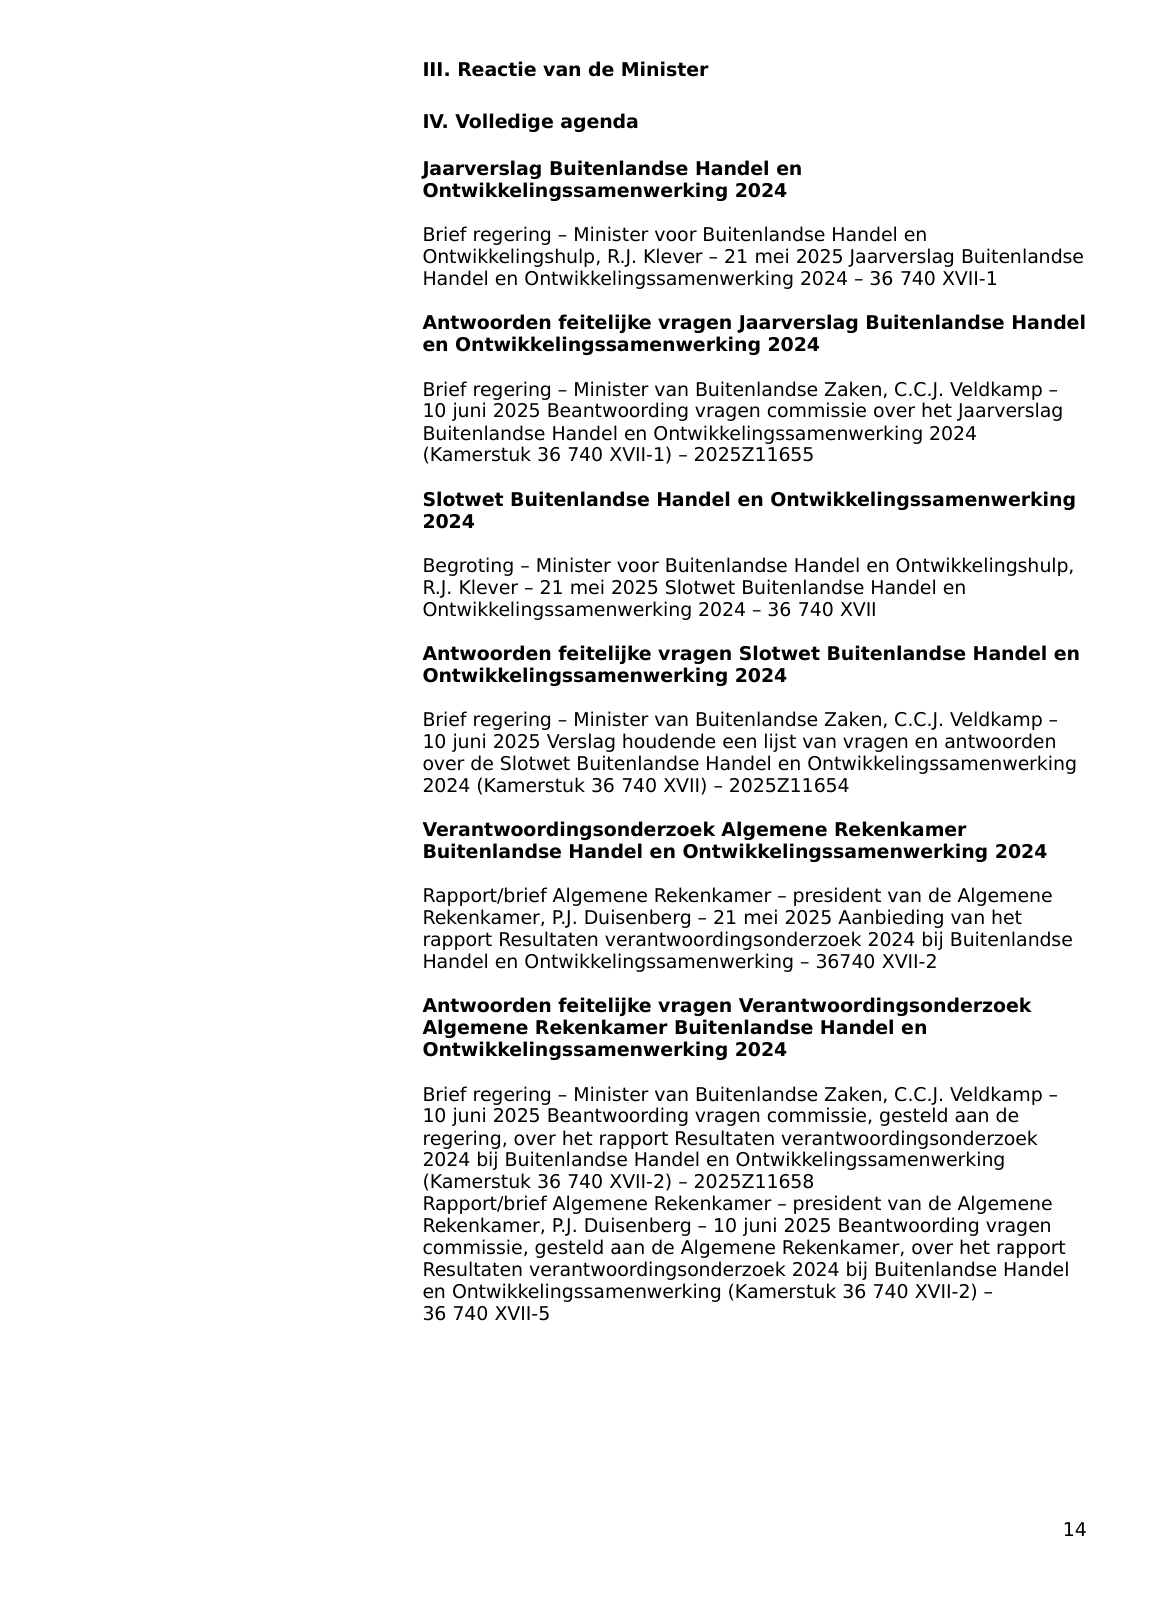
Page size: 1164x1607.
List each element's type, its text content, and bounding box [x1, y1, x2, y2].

text Rapport/brief Algemene Rekenkamer – president van de Algemene Rekenkamer, P.J. Duisenberg – 21 mei 2025 Aanbieding van het rapport Resultaten verantwoordingsonderzoek 2024 bij Buitenlandse Handel en Ontwikkelingssamenwerking – 36740 XVII-2 [422, 885, 1087, 973]
text Brief regering – Minister van Buitenlandse Zaken, C.C.J. Veldkamp – 10 juni 2025 Beantwoording vragen commissie over het Jaarverslag Buitenlandse Handel en Ontwikkelingssamenwerking 2024 (Kamerstuk 36 740 XVII-1) – 2025Z11655 [422, 378, 1087, 466]
subtitle Jaarverslag Buitenlandse Handel en Ontwikkelingssamenwerking 2024 [422, 158, 1087, 202]
subtitle Verantwoordingsonderzoek Algemene Rekenkamer Buitenlandse Handel en Ontwikkelingssamenwerking 2024 [422, 819, 1087, 863]
subtitle Antwoorden feitelijke vragen Verantwoordingsonderzoek Algemene Rekenkamer Buitenlandse Handel en Ontwikkelingssamenwerking 2024 [422, 995, 1087, 1061]
text Begroting – Minister voor Buitenlandse Handel en Ontwikkelingshulp, R.J. Klever – 21 mei 2025 Slotwet Buitenlandse Handel en Ontwikkelingssamenwerking 2024 – 36 740 XVII [422, 555, 1087, 621]
text Brief regering – Minister van Buitenlandse Zaken, C.C.J. Veldkamp – 10 juni 2025 Verslag houdende een lijst van vragen en antwoorden over de Slotwet Buitenlandse Handel en Ontwikkelingssamenwerking 2024 (Kamerstuk 36 740 XVII) – 2025Z11654 [422, 709, 1087, 797]
text Brief regering – Minister van Buitenlandse Zaken, C.C.J. Veldkamp – 10 juni 2025 Beantwoording vragen commissie, gesteld aan de regering, over het rapport Resultaten verantwoordingsonderzoek 2024 bij Buitenlandse Handel en Ontwikkelingssamenwerking (Kamerstuk 36 740 XVII-2) – 2025Z11658 [422, 1083, 1087, 1193]
subtitle Antwoorden feitelijke vragen Slotwet Buitenlandse Handel en Ontwikkelingssamenwerking 2024 [422, 643, 1087, 687]
subtitle Slotwet Buitenlandse Handel en Ontwikkelingssamenwerking 2024 [422, 488, 1087, 532]
subtitle III. Reactie van de Minister [422, 59, 1087, 81]
subtitle Antwoorden feitelijke vragen Jaarverslag Buitenlandse Handel en Ontwikkelingssamenwerking 2024 [422, 312, 1087, 356]
subtitle IV. Volledige agenda [422, 111, 1087, 133]
text Brief regering – Minister voor Buitenlandse Handel en Ontwikkelingshulp, R.J. Klever – 21 mei 2025 Jaarverslag Buitenlandse Handel en Ontwikkelingssamenwerking 2024 – 36 740 XVII-1 [422, 224, 1087, 290]
text Rapport/brief Algemene Rekenkamer – president van de Algemene Rekenkamer, P.J. Duisenberg – 10 juni 2025 Beantwoording vragen commissie, gesteld aan de Algemene Rekenkamer, over het rapport Resultaten verantwoordingsonderzoek 2024 bij Buitenlandse Handel en Ontwikkelingssamenwerking (Kamerstuk 36 740 XVII-2) – 36 740 XVII-5 [422, 1193, 1087, 1325]
